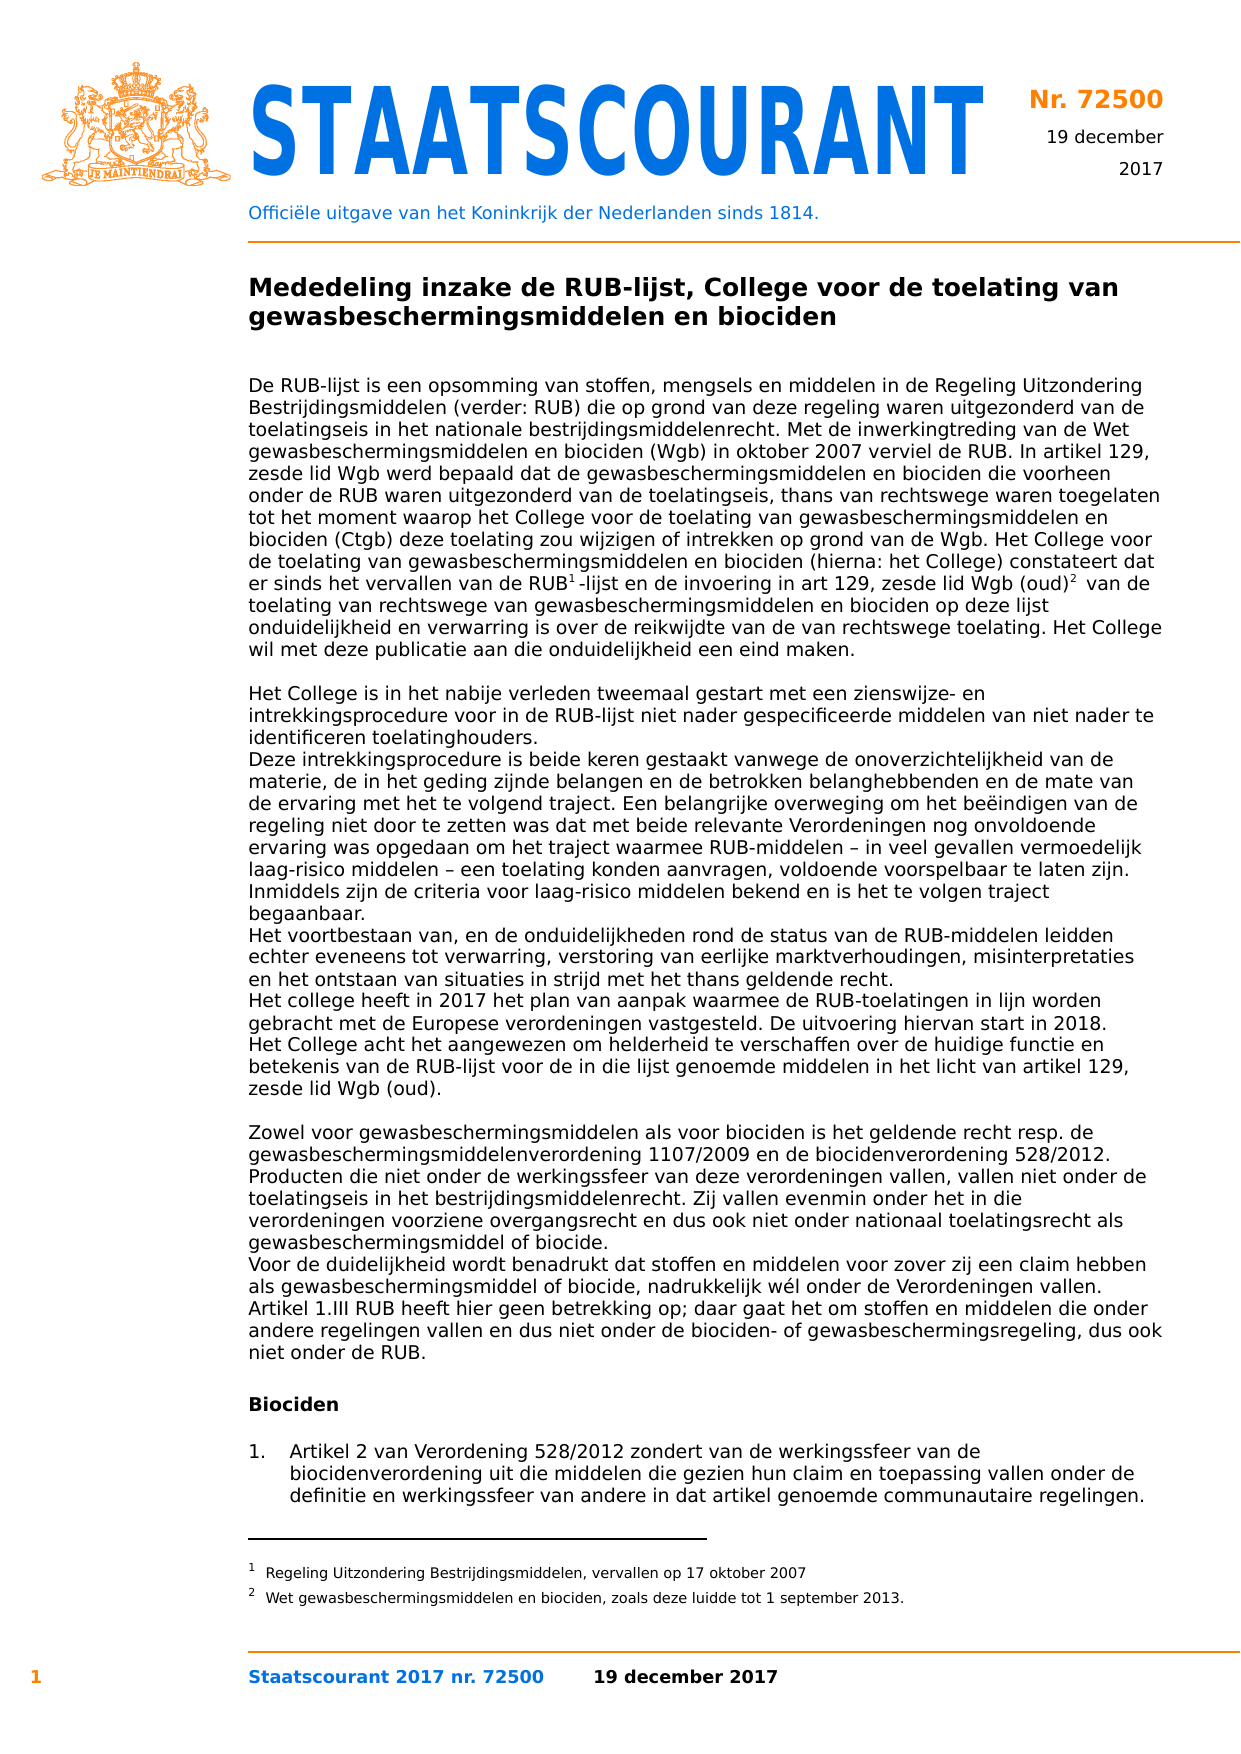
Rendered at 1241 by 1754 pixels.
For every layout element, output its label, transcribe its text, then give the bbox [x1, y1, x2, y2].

text Zowel voor gewasbeschermingsmiddelen als voor biociden is het geldende recht resp. de gewasbeschermingsmiddelenverordening 1107/2009 en de biocidenverordening 528/2012. [248, 1122, 1163, 1166]
text 1. Artikel 2 van Verordening 528/2012 zondert van de werkingssfeer van de biocidenverordening uit die middelen die gezien hun claim en toepassing vallen onder de definitie en werkingssfeer van andere in dat artikel genoemde communautaire regelingen. [248, 1441, 1163, 1507]
text Regeling Uitzondering Bestrijdingsmiddelen, vervallen op 17 oktober 2007 [248, 1561, 1163, 1583]
text Voor de duidelijkheid wordt benadrukt dat stoffen en middelen voor zover zij een claim hebben als gewasbeschermingsmiddel of biocide, nadrukkelijk wél onder de Verordeningen vallen. Artikel 1.III RUB heeft hier geen betrekking op; daar gaat het om stoffen en middelen die onder andere regelingen vallen en dus niet onder de biociden- of gewasbeschermingsregeling, dus ook niet onder de RUB. [248, 1254, 1163, 1364]
table_header STAATSCOURANT [248, 62, 998, 203]
text Het voortbestaan van, en de onduidelijkheden rond de status van de RUB-middelen leidden echter eveneens tot verwarring, verstoring van eerlijke marktverhoudingen, misinterpretaties en het ontstaan van situaties in strijd met het thans geldende recht. [248, 924, 1163, 990]
table_cell 2017 [998, 153, 1240, 203]
subtitle Biociden [248, 1394, 1163, 1416]
text Wet gewasbeschermingsmiddelen en biociden, zoals deze luidde tot 1 september 2013. [248, 1586, 1163, 1608]
text Het College is in het nabije verleden tweemaal gestart met een zienswijze- en intrekkingsprocedure voor in de RUB-lijst niet nader gespecificeerde middelen van niet nader te identificeren toelatinghouders. [248, 683, 1163, 749]
text Deze intrekkingsprocedure is beide keren gestaakt vanwege de onoverzichtelijkheid van de materie, de in het geding zijnde belangen en de betrokken belanghebbenden en de mate van de ervaring met het te volgend traject. Een belangrijke overweging om het beëindigen van de regeling niet door te zetten was dat met beide relevante Verordeningen nog onvoldoende ervaring was opgedaan om het traject waarmee RUB-middelen – in veel gevallen vermoedelijk laag-risico middelen – een toelating konden aanvragen, voldoende voorspelbaar te laten zijn. Inmiddels zijn de criteria voor laag-risico middelen bekend en is het te volgen traject begaanbaar. [248, 749, 1163, 924]
text Producten die niet onder de werkingssfeer van deze verordeningen vallen, vallen niet onder de toelatingseis in het bestrijdingsmiddelenrecht. Zij vallen evenmin onder het in die verordeningen voorziene overgangsrecht en dus ook niet onder nationaal toelatingsrecht als gewasbeschermingsmiddel of biocide. [248, 1166, 1163, 1254]
table_cell 19 december [998, 121, 1240, 153]
subtitle Mededeling inzake de RUB-lijst, College voor de toelating van gewasbeschermingsmiddelen en biociden [248, 273, 1163, 331]
text De RUB-lijst is een opsomming van stoffen, mengsels en middelen in de Regeling Uitzondering Bestrijdingsmiddelen (verder: RUB) die op grond van deze regeling waren uitgezonderd van de toelatingseis in het nationale bestrijdingsmiddelenrecht. Met de inwerkingtreding van de Wet gewasbeschermingsmiddelen en biociden (Wgb) in oktober 2007 verviel de RUB. In artikel 129, zesde lid Wgb werd bepaald dat de gewasbeschermingsmiddelen en biociden die voorheen onder de RUB waren uitgezonderd van de toelatingseis, thans van rechtswege waren toegelaten tot het moment waarop het College voor de toelating van gewasbeschermingsmiddelen en biociden (Ctgb) deze toelating zou wijzigen of intrekken op grond van de Wgb. Het College voor de toelating van gewasbeschermingsmiddelen en biociden (hierna: het College) constateert dat er sinds het vervallen van de RUB-lijst en de invoering in art 129, zesde lid Wgb (oud) van de toelating van rechtswege van gewasbeschermingsmiddelen en biociden op deze lijst onduidelijkheid en verwarring is over de reikwijdte van de van rechtswege toelating. Het College wil met deze publicatie aan die onduidelijkheid een eind maken. [248, 375, 1163, 661]
table_cell Officiële uitgave van het Koninkrijk der Nederlanden sinds 1814. [248, 203, 1240, 241]
text Het college heeft in 2017 het plan van aanpak waarmee de RUB-toelatingen in lijn worden gebracht met de Europese verordeningen vastgesteld. De uitvoering hiervan start in 2018. [248, 990, 1163, 1034]
table_header Nr. 72500 [998, 62, 1240, 121]
picture [41, 62, 231, 186]
text Het College acht het aangewezen om helderheid te verschaffen over de huidige functie en betekenis van de RUB-lijst voor de in die lijst genoemde middelen in het licht van artikel 129, zesde lid Wgb (oud). [248, 1034, 1163, 1100]
table_header [25, 62, 248, 241]
